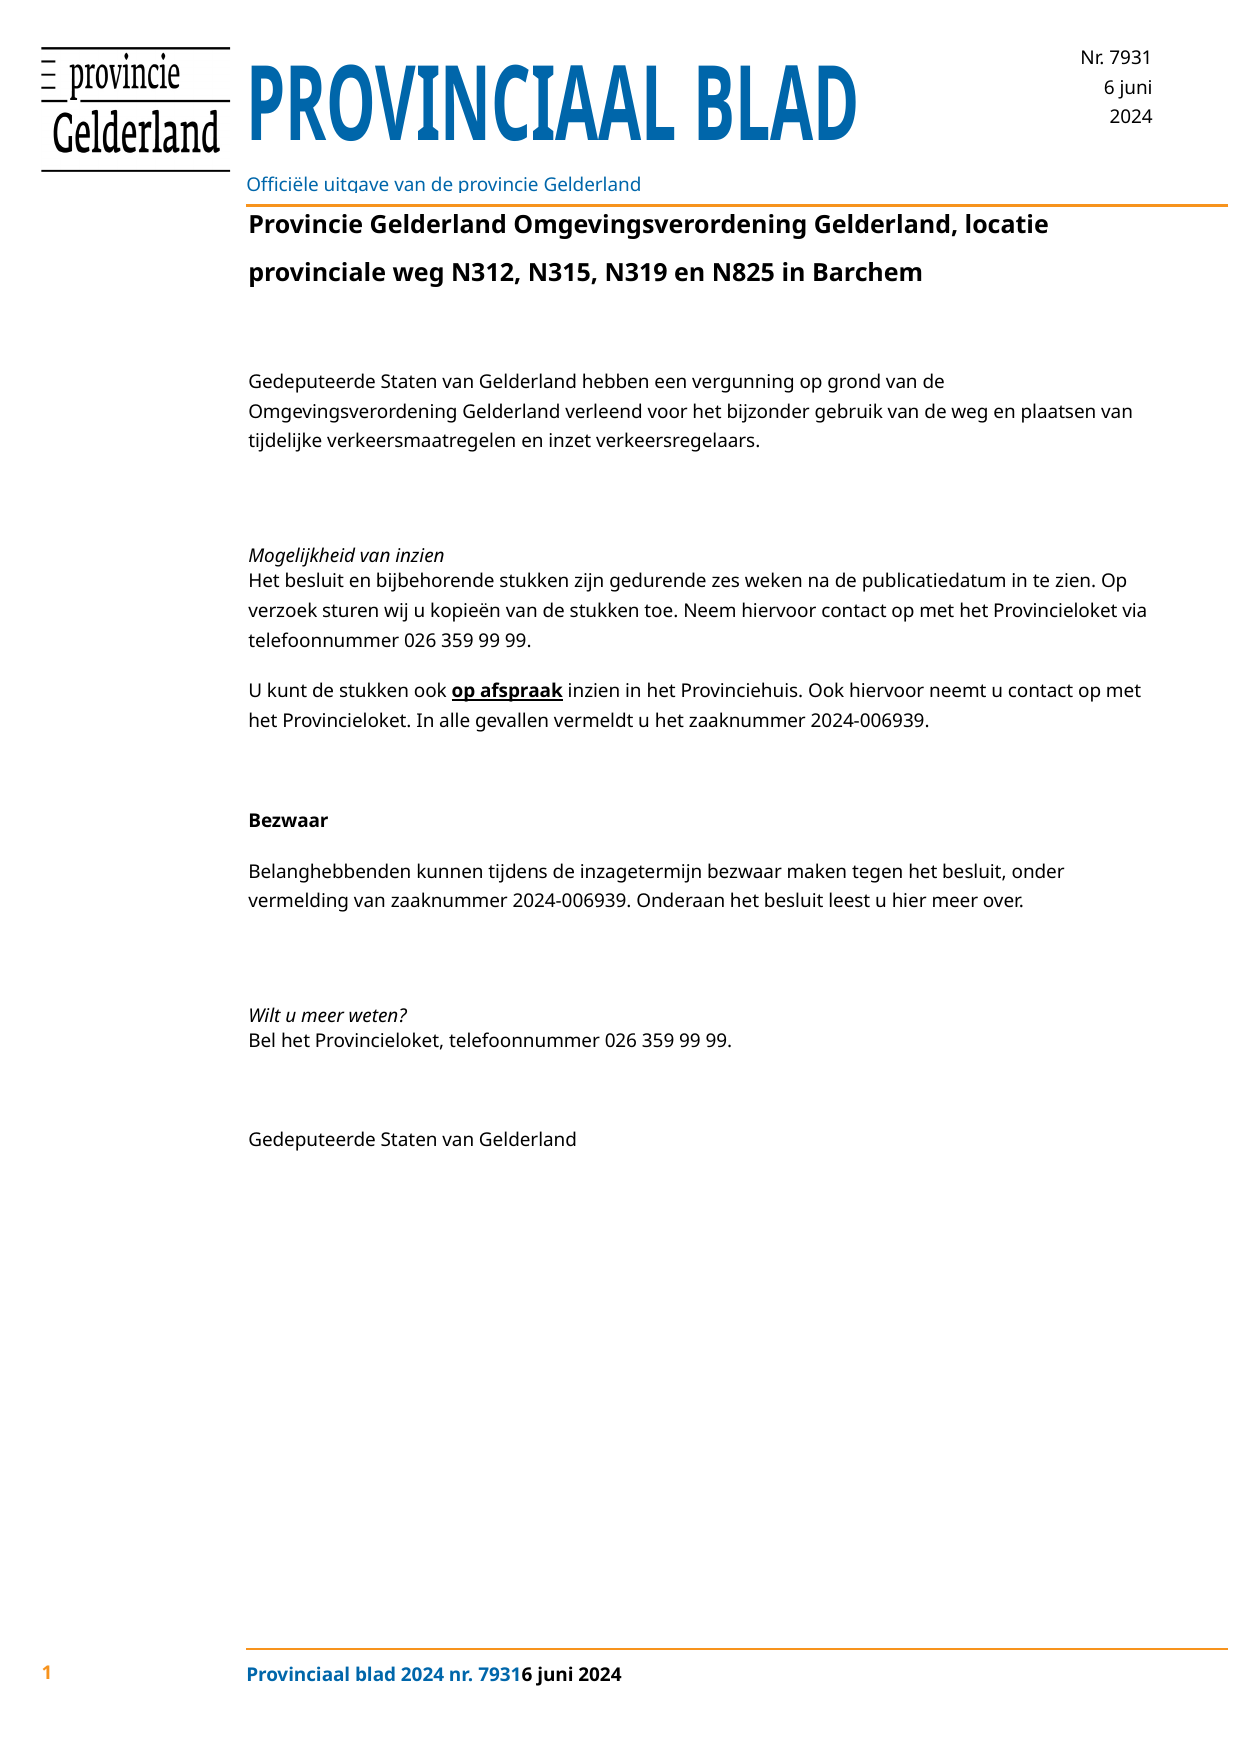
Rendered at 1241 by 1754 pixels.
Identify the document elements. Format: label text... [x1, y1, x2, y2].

text U kunt de stukken ook op afspraak inzien in het Provinciehuis. Ook hiervoor neemt u contact op met het Provincieloket. In alle gevallen vermeldt u het zaaknummer 2024-006939. [248, 677, 1152, 732]
text Mogelijkheid van inzien [248, 542, 1152, 568]
text Het besluit en bijbehorende stukken zijn gedurende zes weken na de publicatiedatum in te zien. Op verzoek sturen wij u kopieën van de stukken toe. Neem hiervoor contact op met het Provincieloket via telefoonnummer 026 359 99 99. [248, 568, 1152, 652]
text Belanghebbenden kunnen tijdens de inzagetermijn bezwaar maken tegen het besluit, onder vermelding van zaaknummer 2024-006939. Onderaan het besluit leest u hier meer over. [248, 858, 1152, 913]
picture [41, 47, 231, 172]
text Provincie Gelderland Omgevingsverordening Gelderland, locatie provinciale weg N312, N315, N319 en N825 in Barchem [248, 207, 1152, 288]
text Bel het Provincieloket, telefoonnummer 026 359 99 99. [248, 1028, 1152, 1053]
text Wilt u meer weten? [248, 1002, 1152, 1028]
text Gedeputeerde Staten van Gelderland [248, 1126, 1152, 1152]
text Gedeputeerde Staten van Gelderland hebben een vergunning op grond van de Omgevingsverordening Gelderland verleend voor het bijzonder gebruik van de weg en plaatsen van tijdelijke verkeersmaatregelen en inzet verkeersregelaars. [248, 368, 1152, 453]
text Bezwaar [248, 808, 1152, 833]
